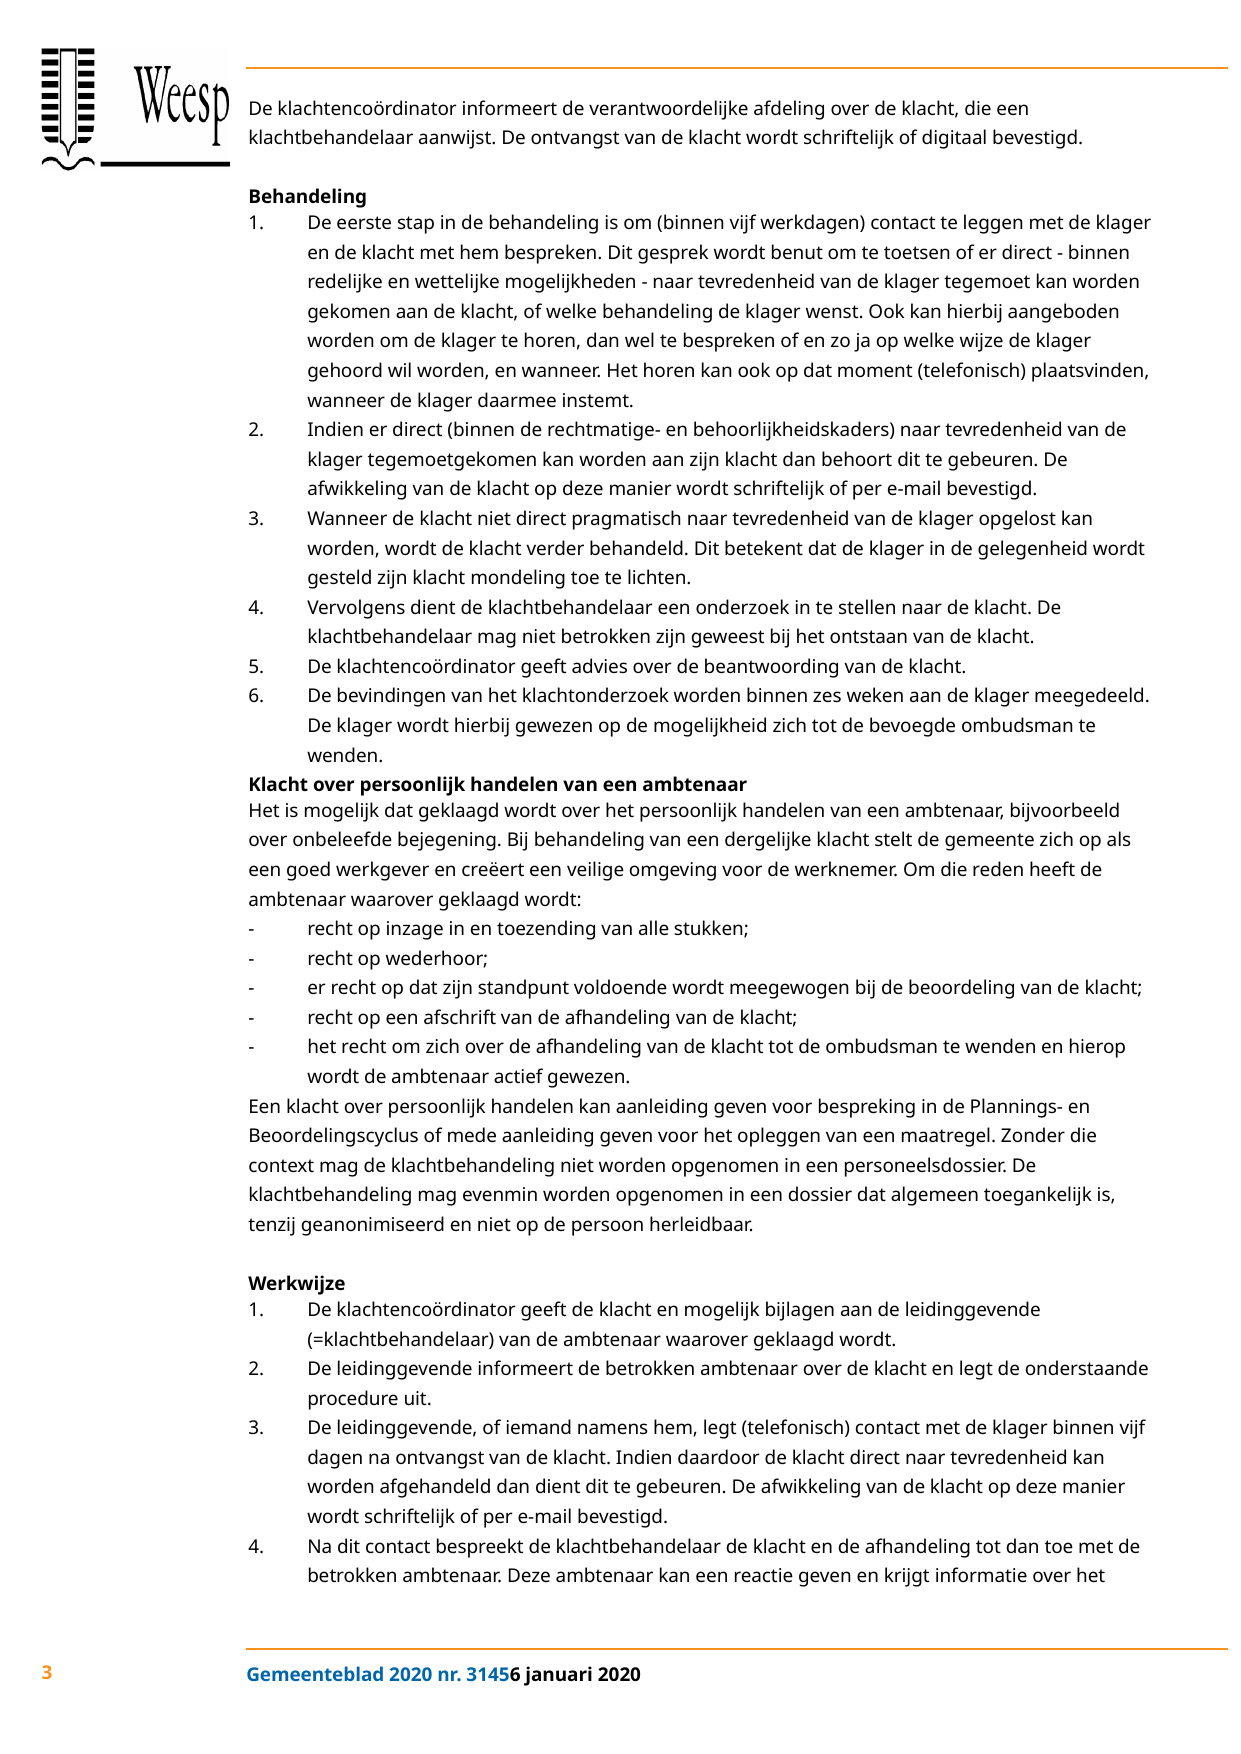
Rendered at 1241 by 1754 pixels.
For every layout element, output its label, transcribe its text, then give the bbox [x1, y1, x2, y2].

picture [41, 47, 231, 172]
list Indien er direct (binnen de rechtmatige- en behoorlijkheidskaders) naar tevredenheid van de klager tegemoetgekomen kan worden aan zijn klacht dan behoort dit te gebeuren. De afwikkeling van de klacht op deze manier wordt schriftelijk of per e-mail bevestigd. [248, 416, 1152, 501]
list Na dit contact bespreekt de klachtbehandelaar de klacht en de afhandeling tot dan toe met de betrokken ambtenaar. Deze ambtenaar kan een reactie geven en krijgt informatie over het [248, 1533, 1152, 1588]
list Wanneer de klacht niet direct pragmatisch naar tevredenheid van de klager opgelost kan worden, wordt de klacht verder behandeld. Dit betekent dat de klager in de gelegenheid wordt gesteld zijn klacht mondeling toe te lichten. [248, 505, 1152, 590]
list De bevindingen van het klachtonderzoek worden binnen zes weken aan de klager meegedeeld. De klager wordt hierbij gewezen op de mogelijkheid zich tot de bevoegde ombudsman te wenden. [248, 683, 1152, 767]
list De eerste stap in de behandeling is om (binnen vijf werkdagen) contact te leggen met de klager en de klacht met hem bespreken. Dit gesprek wordt benut om te toetsen of er direct - binnen redelijke en wettelijke mogelijkheden - naar tevredenheid van de klager tegemoet kan worden gekomen aan de klacht, of welke behandeling de klager wenst. Ook kan hierbij aangeboden worden om de klager te horen, dan wel te bespreken of en zo ja op welke wijze de klager gehoord wil worden, en wanneer. Het horen kan ook op dat moment (telefonisch) plaatsvinden, wanneer de klager daarmee instemt. [248, 209, 1152, 412]
list De leidinggevende informeert de betrokken ambtenaar over de klacht en legt de onderstaande procedure uit. [248, 1355, 1152, 1411]
text Klacht over persoonlijk handelen van een ambtenaar [248, 771, 1152, 797]
list er recht op dat zijn standpunt voldoende wordt meegewogen bij de beoordeling van de klacht; [248, 974, 1152, 1000]
list recht op wederhoor; [248, 945, 1152, 971]
text Werkwijze [248, 1270, 1152, 1296]
list Vervolgens dient de klachtbehandelaar een onderzoek in te stellen naar de klacht. De klachtbehandelaar mag niet betrokken zijn geweest bij het ontstaan van de klacht. [248, 594, 1152, 649]
list recht op een afschrift van de afhandeling van de klacht; [248, 1004, 1152, 1030]
text Het is mogelijk dat geklaagd wordt over het persoonlijk handelen van een ambtenaar, bijvoorbeeld over onbeleefde bejegening. Bij behandeling van een dergelijke klacht stelt de gemeente zich op als een goed werkgever en creëert een veilige omgeving voor de werknemer. Om die reden heeft de ambtenaar waarover geklaagd wordt: [248, 797, 1152, 912]
text Behandeling [248, 183, 1152, 209]
list het recht om zich over de afhandeling van de klacht tot de ombudsman te wenden en hierop wordt de ambtenaar actief gewezen. [248, 1034, 1152, 1089]
list De leidinggevende, of iemand namens hem, legt (telefonisch) contact met de klager binnen vijf dagen na ontvangst van de klacht. Indien daardoor de klacht direct naar tevredenheid kan worden afgehandeld dan dient dit te gebeuren. De afwikkeling van de klacht op deze manier wordt schriftelijk of per e-mail bevestigd. [248, 1414, 1152, 1529]
list De klachtencoördinator geeft de klacht en mogelijk bijlagen aan de leidinggevende (=klachtbehandelaar) van de ambtenaar waarover geklaagd wordt. [248, 1296, 1152, 1351]
list recht op inzage in en toezending van alle stukken; [248, 915, 1152, 941]
list De klachtencoördinator geeft advies over de beantwoording van de klacht. [248, 653, 1152, 679]
text Een klacht over persoonlijk handelen kan aanleiding geven voor bespreking in de Plannings- en Beoordelingscyclus of mede aanleiding geven voor het opleggen van een maatregel. Zonder die context mag de klachtbehandeling niet worden opgenomen in een personeelsdossier. De klachtbehandeling mag evenmin worden opgenomen in een dossier dat algemeen toegankelijk is, tenzij geanonimiseerd en niet op de persoon herleidbaar. [248, 1093, 1152, 1237]
text De klachtencoördinator informeert de verantwoordelijke afdeling over de klacht, die een klachtbehandelaar aanwijst. De ontvangst van de klacht wordt schriftelijk of digitaal bevestigd. [248, 95, 1152, 150]
